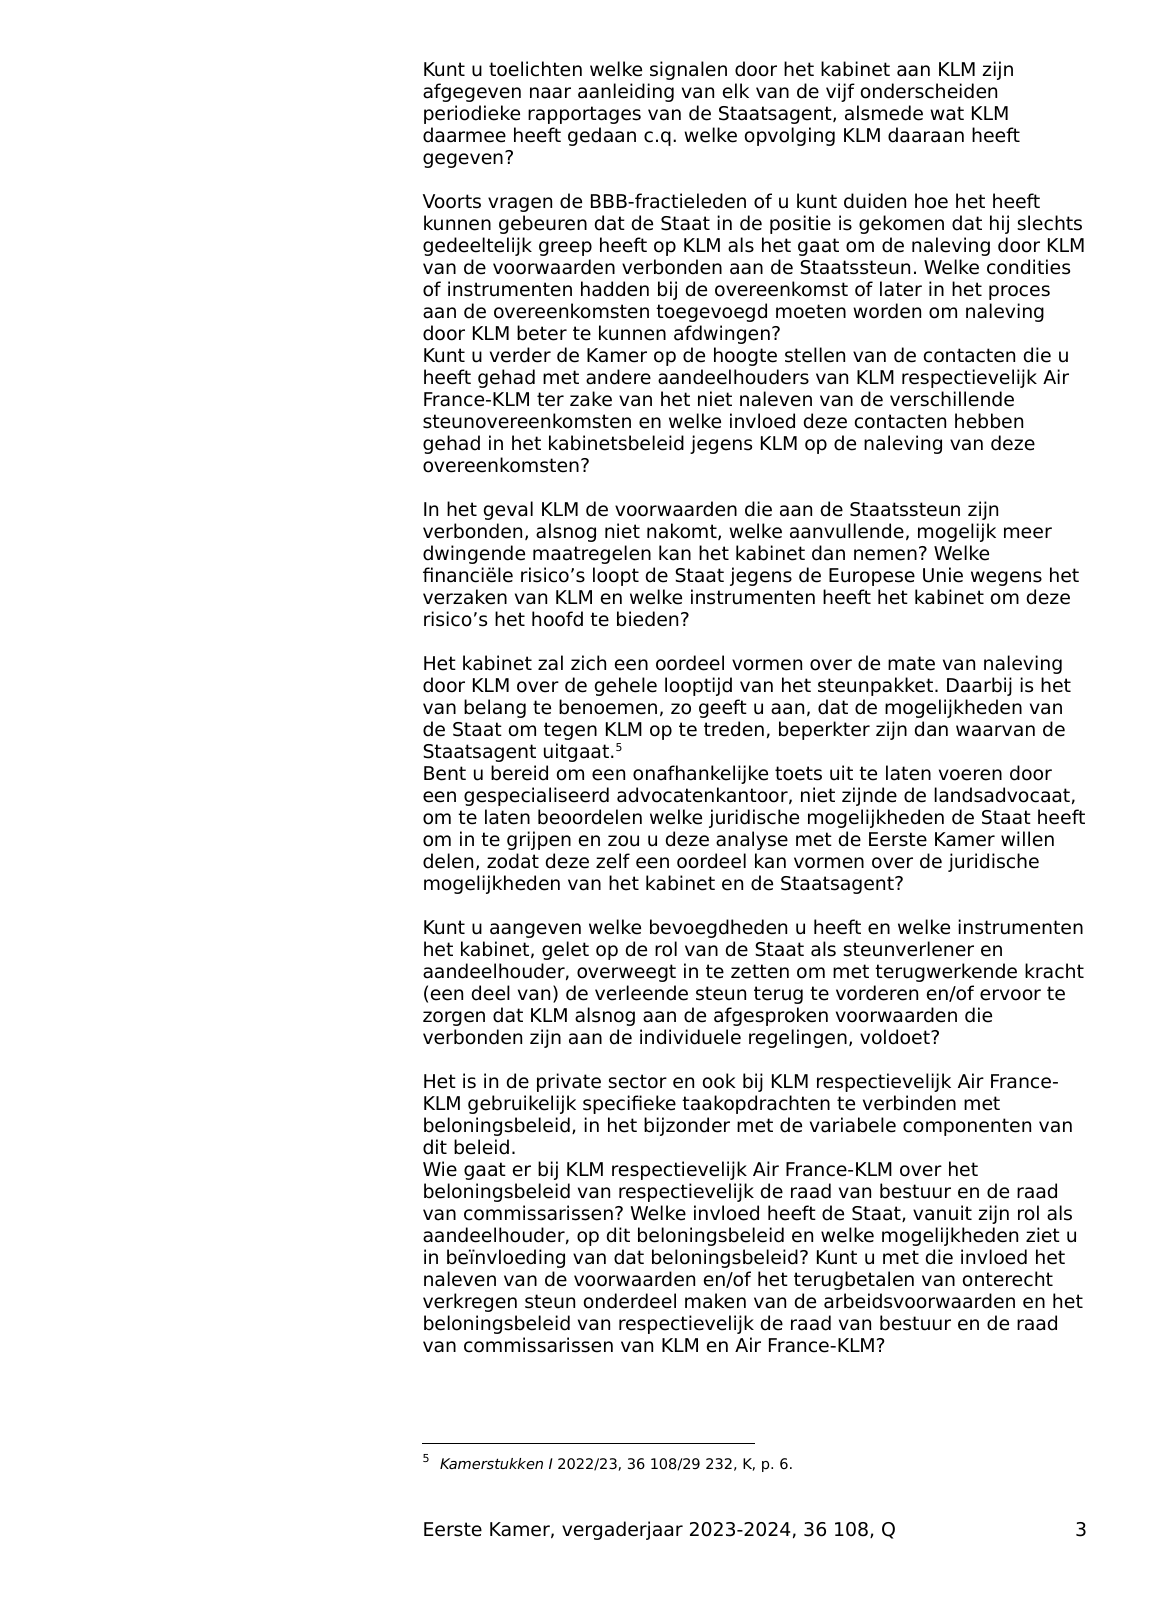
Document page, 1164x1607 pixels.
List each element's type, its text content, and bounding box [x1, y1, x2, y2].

text Het kabinet zal zich een oordeel vormen over de mate van naleving door KLM over de gehele looptijd van het steunpakket. Daarbij is het van belang te benoemen, zo geeft u aan, dat de mogelijkheden van de Staat om tegen KLM op te treden, beperkter zijn dan waarvan de Staatsagent uitgaat. [422, 653, 1087, 763]
text In het geval KLM de voorwaarden die aan de Staatssteun zijn verbonden, alsnog niet nakomt, welke aanvullende, mogelijk meer dwingende maatregelen kan het kabinet dan nemen? Welke financiële risico’s loopt de Staat jegens de Europese Unie wegens het verzaken van KLM en welke instrumenten heeft het kabinet om deze risico’s het hoofd te bieden? [422, 499, 1087, 631]
text Kunt u verder de Kamer op de hoogte stellen van de contacten die u heeft gehad met andere aandeelhouders van KLM respectievelijk Air France-KLM ter zake van het niet naleven van de verschillende steunovereenkomsten en welke invloed deze contacten hebben gehad in het kabinetsbeleid jegens KLM op de naleving van deze overeenkomsten? [422, 345, 1087, 477]
text Kamerstukken I 2022/23, 36 108/29 232, K, p. 6. [422, 1452, 1087, 1474]
text Kunt u toelichten welke signalen door het kabinet aan KLM zijn afgegeven naar aanleiding van elk van de vijf onderscheiden periodieke rapportages van de Staatsagent, alsmede wat KLM daarmee heeft gedaan c.q. welke opvolging KLM daaraan heeft gegeven? [422, 59, 1087, 169]
text Voorts vragen de BBB-fractieleden of u kunt duiden hoe het heeft kunnen gebeuren dat de Staat in de positie is gekomen dat hij slechts gedeeltelijk greep heeft op KLM als het gaat om de naleving door KLM van de voorwaarden verbonden aan de Staatssteun. Welke condities of instrumenten hadden bij de overeenkomst of later in het proces aan de overeenkomsten toegevoegd moeten worden om naleving door KLM beter te kunnen afdwingen? [422, 191, 1087, 345]
text Wie gaat er bij KLM respectievelijk Air France-KLM over het beloningsbeleid van respectievelijk de raad van bestuur en de raad van commissarissen? Welke invloed heeft de Staat, vanuit zijn rol als aandeelhouder, op dit beloningsbeleid en welke mogelijkheden ziet u in beïnvloeding van dat beloningsbeleid? Kunt u met die invloed het naleven van de voorwaarden en/of het terugbetalen van onterecht verkregen steun onderdeel maken van de arbeidsvoorwaarden en het beloningsbeleid van respectievelijk de raad van bestuur en de raad van commissarissen van KLM en Air France-KLM? [422, 1159, 1087, 1357]
text Kunt u aangeven welke bevoegdheden u heeft en welke instrumenten het kabinet, gelet op de rol van de Staat als steunverlener en aandeelhouder, overweegt in te zetten om met terugwerkende kracht (een deel van) de verleende steun terug te vorderen en/of ervoor te zorgen dat KLM alsnog aan de afgesproken voorwaarden die verbonden zijn aan de individuele regelingen, voldoet? [422, 917, 1087, 1049]
text Het is in de private sector en ook bij KLM respectievelijk Air France-KLM gebruikelijk specifieke taakopdrachten te verbinden met beloningsbeleid, in het bijzonder met de variabele componenten van dit beleid. [422, 1071, 1087, 1159]
text Bent u bereid om een onafhankelijke toets uit te laten voeren door een gespecialiseerd advocatenkantoor, niet zijnde de landsadvocaat, om te laten beoordelen welke juridische mogelijkheden de Staat heeft om in te grijpen en zou u deze analyse met de Eerste Kamer willen delen, zodat deze zelf een oordeel kan vormen over de juridische mogelijkheden van het kabinet en de Staatsagent? [422, 763, 1087, 895]
